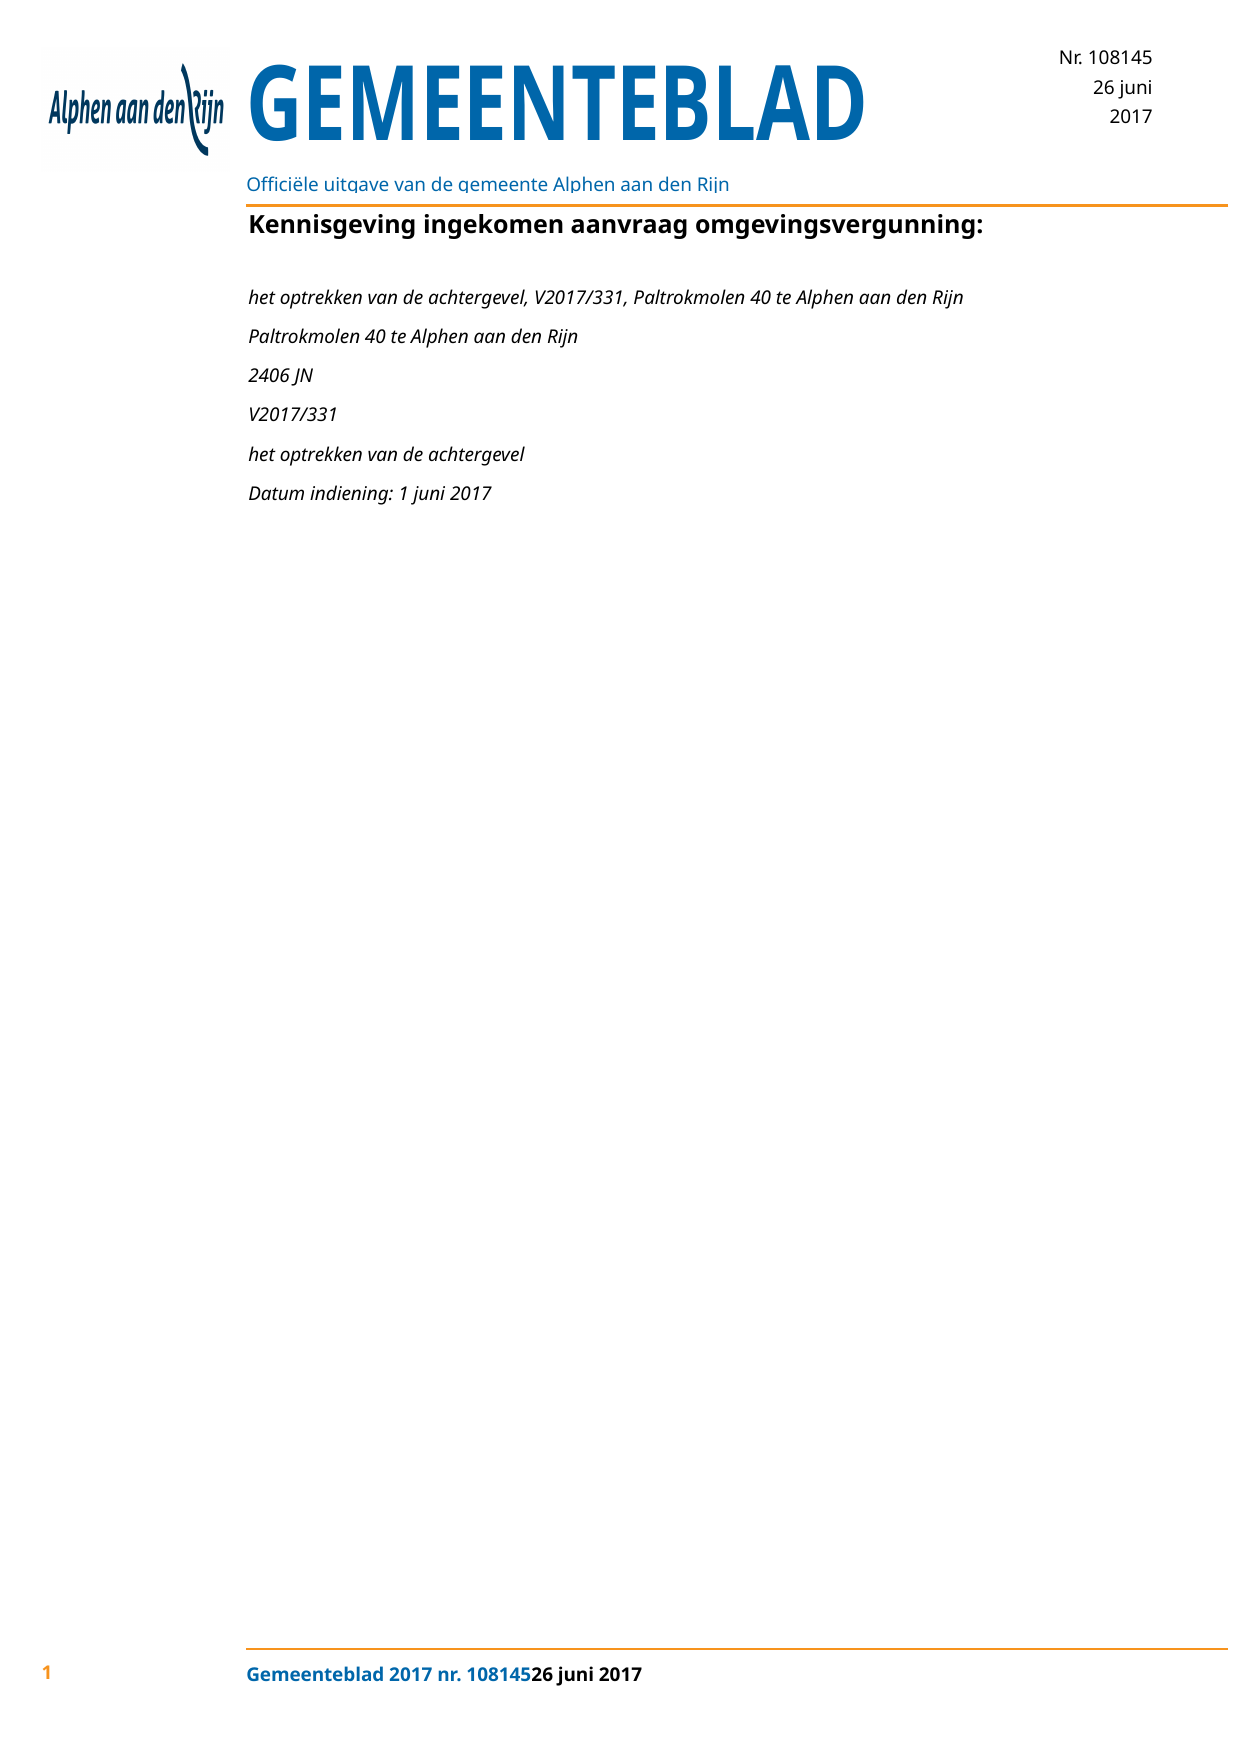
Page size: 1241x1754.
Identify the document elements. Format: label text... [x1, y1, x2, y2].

text Paltrokmolen 40 te Alphen aan den Rijn [248, 323, 1152, 349]
picture [41, 47, 231, 172]
text het optrekken van de achtergevel, V2017/331, Paltrokmolen 40 te Alphen aan den Rijn [248, 284, 1152, 309]
text Kennisgeving ingekomen aanvraag omgevingsvergunning: [248, 207, 1152, 241]
text 2406 JN [248, 362, 1152, 388]
text V2017/331 [248, 402, 1152, 427]
text het optrekken van de achtergevel [248, 441, 1152, 467]
text Datum indiening: 1 juni 2017 [248, 480, 1152, 506]
